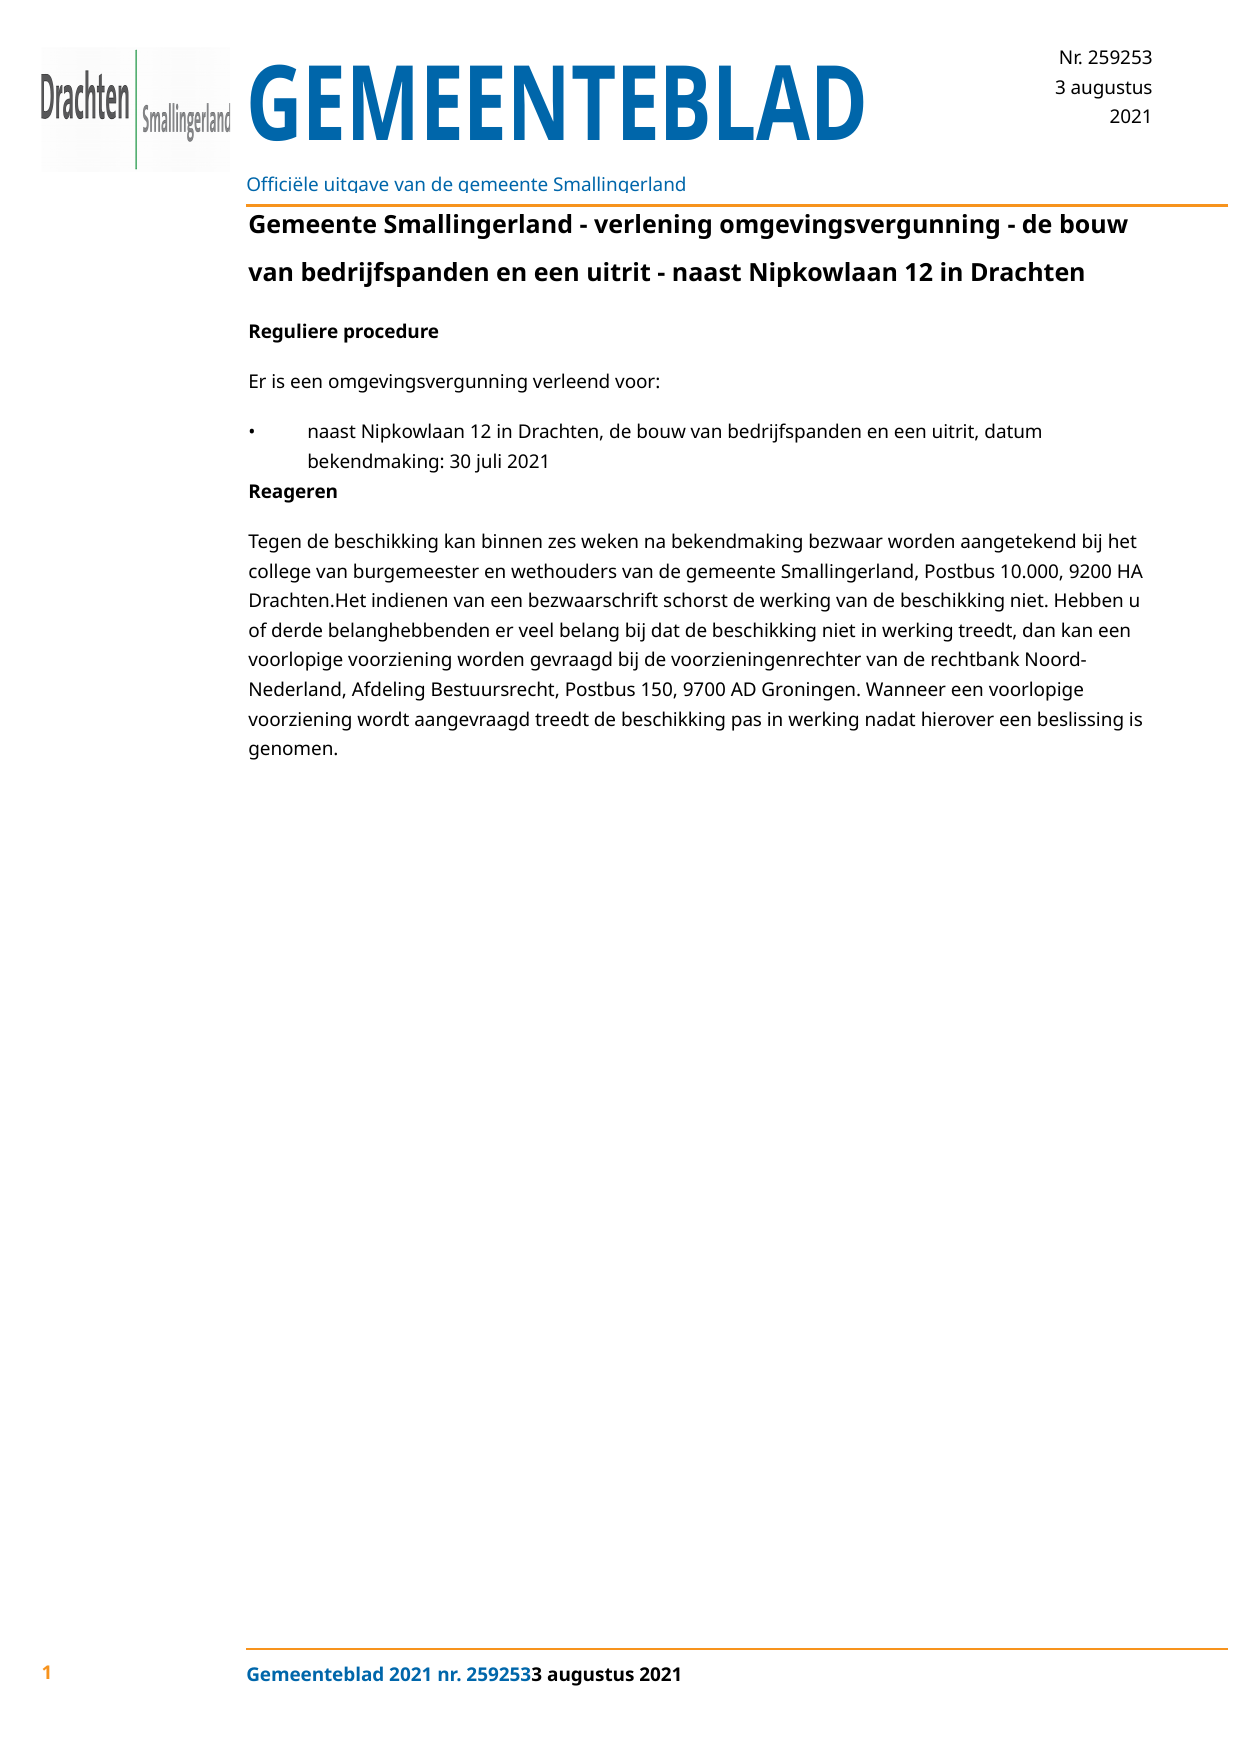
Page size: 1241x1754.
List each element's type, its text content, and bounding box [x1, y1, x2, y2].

picture [41, 47, 231, 172]
text Er is een omgevingsvergunning verleend voor: [248, 368, 1152, 394]
text Reguliere procedure [248, 318, 1152, 344]
text Tegen de beschikking kan binnen zes weken na bekendmaking bezwaar worden aangetekend bij het college van burgemeester en wethouders van de gemeente Smallingerland, Postbus 10.000, 9200 HA Drachten.Het indienen van een bezwaarschrift schorst de werking van de beschikking niet. Hebben u of derde belanghebbenden er veel belang bij dat de beschikking niet in werking treedt, dan kan een voorlopige voorziening worden gevraagd bij de voorzieningenrechter van de rechtbank Noord-Nederland, Afdeling Bestuursrecht, Postbus 150, 9700 AD Groningen. Wanneer een voorlopige voorziening wordt aangevraagd treedt de beschikking pas in werking nadat hierover een beslissing is genomen. [248, 528, 1152, 761]
list naast Nipkowlaan 12 in Drachten, de bouw van bedrijfspanden en een uitrit, datum bekendmaking: 30 juli 2021 [248, 419, 1152, 474]
text Gemeente Smallingerland - verlening omgevingsvergunning - de bouw van bedrijfspanden en een uitrit - naast Nipkowlaan 12 in Drachten [248, 207, 1152, 288]
text Reageren [248, 478, 1152, 504]
